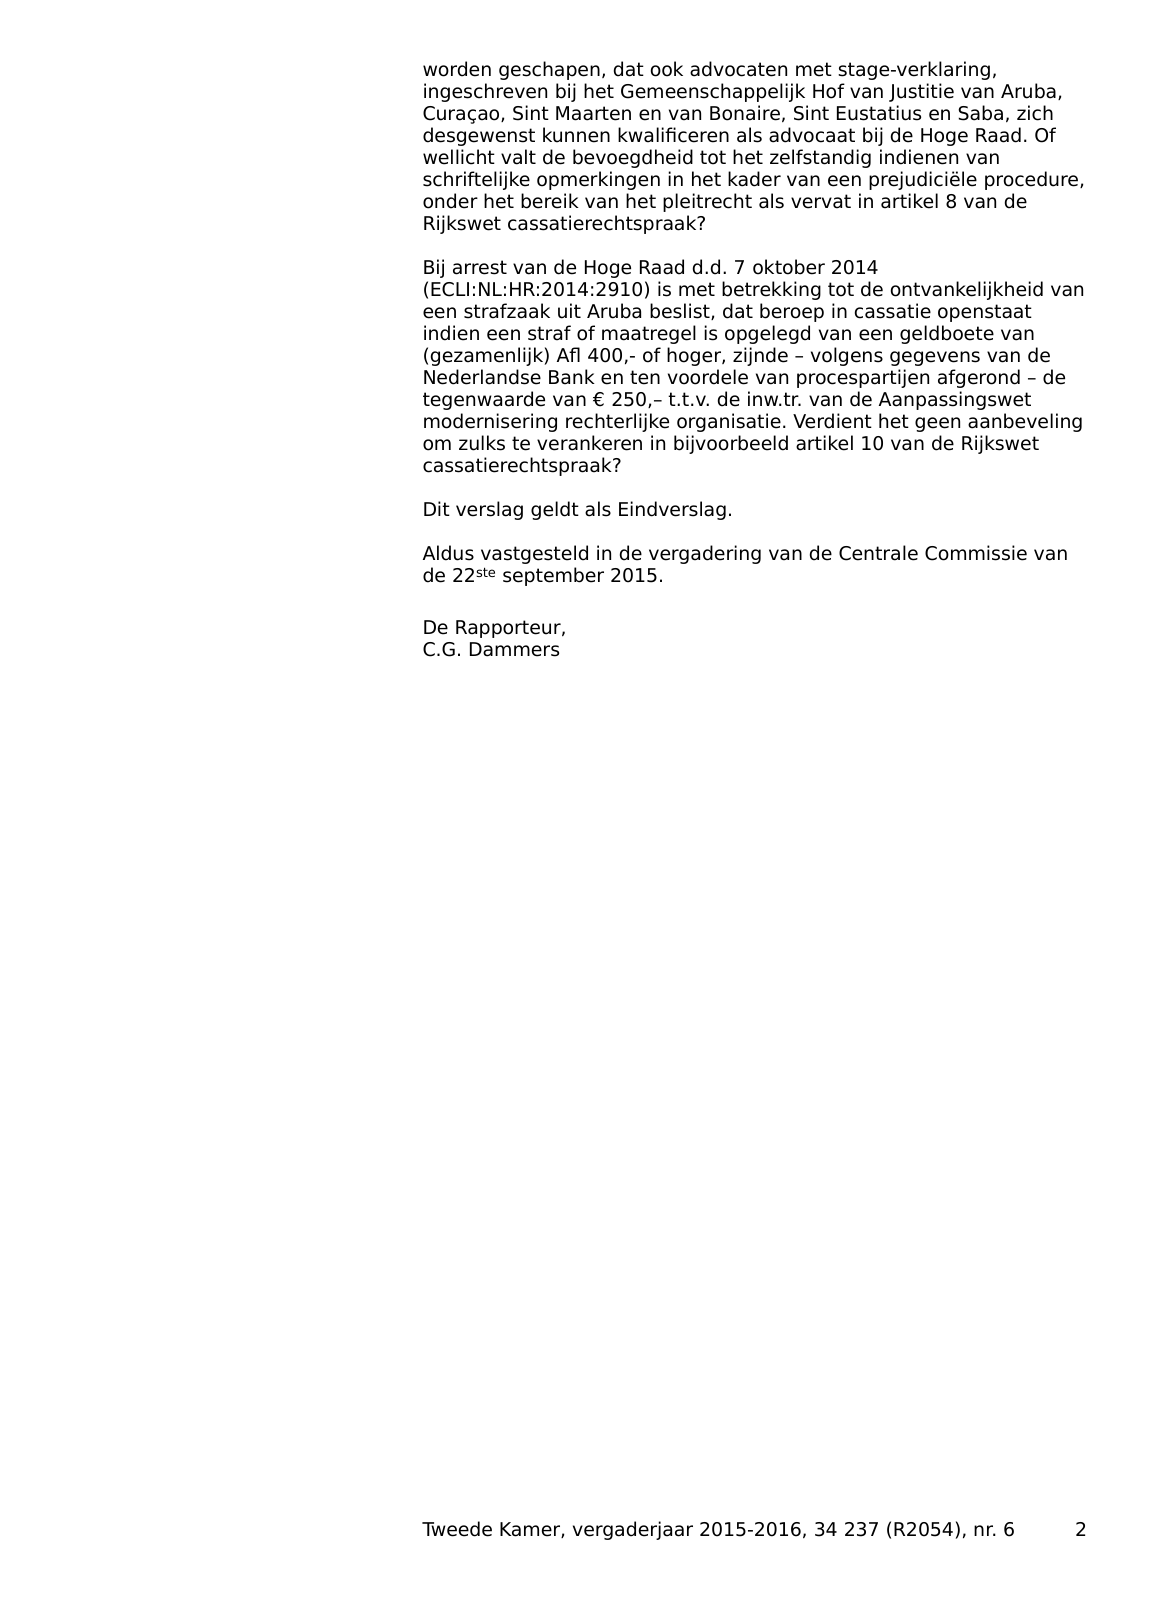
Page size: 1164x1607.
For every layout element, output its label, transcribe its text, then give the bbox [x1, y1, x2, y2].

text De Rapporteur, C.G. Dammers [422, 617, 1087, 661]
text Bij arrest van de Hoge Raad d.d. 7 oktober 2014 (ECLI:NL:HR:2014:2910) is met betrekking tot de ontvankelijkheid van een strafzaak uit Aruba beslist, dat beroep in cassatie openstaat indien een straf of maatregel is opgelegd van een geldboete van (gezamenlijk) Afl 400,- of hoger, zijnde – volgens gegevens van de Nederlandse Bank en ten voordele van procespartijen afgerond – de tegenwaarde van € 250,– t.t.v. de inw.tr. van de Aanpassingswet modernisering rechterlijke organisatie. Verdient het geen aanbeveling om zulks te verankeren in bijvoorbeeld artikel 10 van de Rijkswet cassatierechtspraak? [422, 257, 1087, 477]
text worden geschapen, dat ook advocaten met stage-verklaring, ingeschreven bij het Gemeenschappelijk Hof van Justitie van Aruba, Curaçao, Sint Maarten en van Bonaire, Sint Eustatius en Saba, zich desgewenst kunnen kwalificeren als advocaat bij de Hoge Raad. Of wellicht valt de bevoegdheid tot het zelfstandig indienen van schriftelijke opmerkingen in het kader van een prejudiciële procedure, onder het bereik van het pleitrecht als vervat in artikel 8 van de Rijkswet cassatierechtspraak? [422, 59, 1087, 235]
text Dit verslag geldt als Eindverslag. [422, 499, 1087, 521]
text Aldus vastgesteld in de vergadering van de Centrale Commissie van de 22ste september 2015. [422, 543, 1087, 587]
